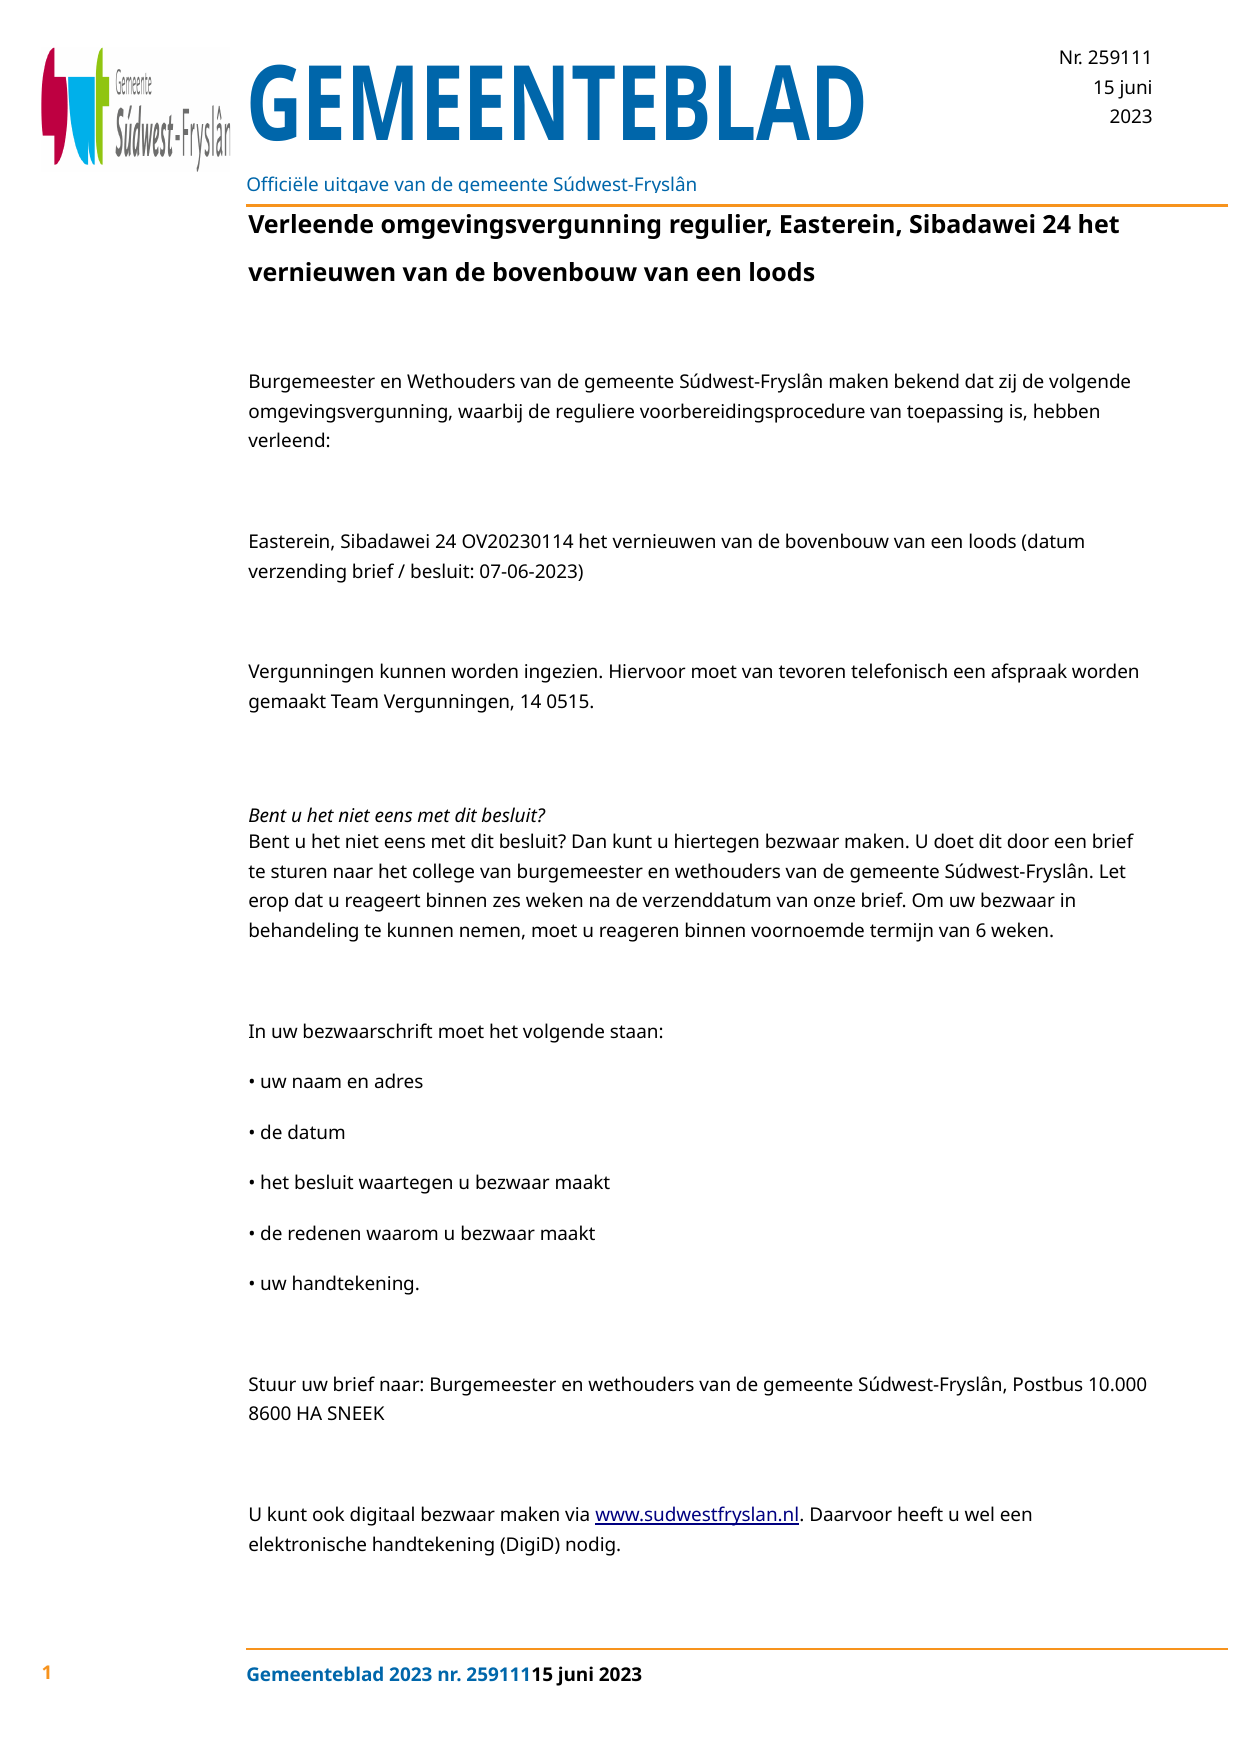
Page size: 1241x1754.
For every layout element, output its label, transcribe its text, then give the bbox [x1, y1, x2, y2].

text Bent u het niet eens met dit besluit? Dan kunt u hiertegen bezwaar maken. U doet dit door een brief te sturen naar het college van burgemeester en wethouders van de gemeente Súdwest-Fryslân. Let erop dat u reageert binnen zes weken na de verzenddatum van onze brief. Om uw bezwaar in behandeling te kunnen nemen, moet u reageren binnen voornoemde termijn van 6 weken. [248, 828, 1152, 943]
text Vergunningen kunnen worden ingezien. Hiervoor moet van tevoren telefonisch een afspraak worden gemaakt Team Vergunningen, 14 0515. [248, 659, 1152, 714]
text In uw bezwaarschrift moet het volgende staan: [248, 1018, 1152, 1044]
text Bent u het niet eens met dit besluit? [248, 803, 1152, 828]
text • het besluit waartegen u bezwaar maakt [248, 1169, 1152, 1195]
text • de datum [248, 1119, 1152, 1144]
text Burgemeester en Wethouders van de gemeente Súdwest-Fryslân maken bekend dat zij de volgende omgevingsvergunning, waarbij de reguliere voorbereidingsprocedure van toepassing is, hebben verleend: [248, 368, 1152, 453]
text Verleende omgevingsvergunning regulier, Easterein, Sibadawei 24 het vernieuwen van de bovenbouw van een loods [248, 207, 1152, 288]
text Stuur uw brief naar: Burgemeester en wethouders van de gemeente Súdwest-Fryslân, Postbus 10.000 8600 HA SNEEK [248, 1371, 1152, 1426]
text U kunt ook digitaal bezwaar maken via www.sudwestfryslan.nl. Daarvoor heeft u wel een elektronische handtekening (DigiD) nodig. [248, 1501, 1152, 1557]
text • uw handtekening. [248, 1270, 1152, 1296]
text Easterein, Sibadawei 24 OV20230114 het vernieuwen van de bovenbouw van een loods (datum verzending brief / besluit: 07-06-2023) [248, 528, 1152, 584]
text • uw naam en adres [248, 1068, 1152, 1094]
picture [41, 47, 231, 172]
text • de redenen waarom u bezwaar maakt [248, 1220, 1152, 1245]
